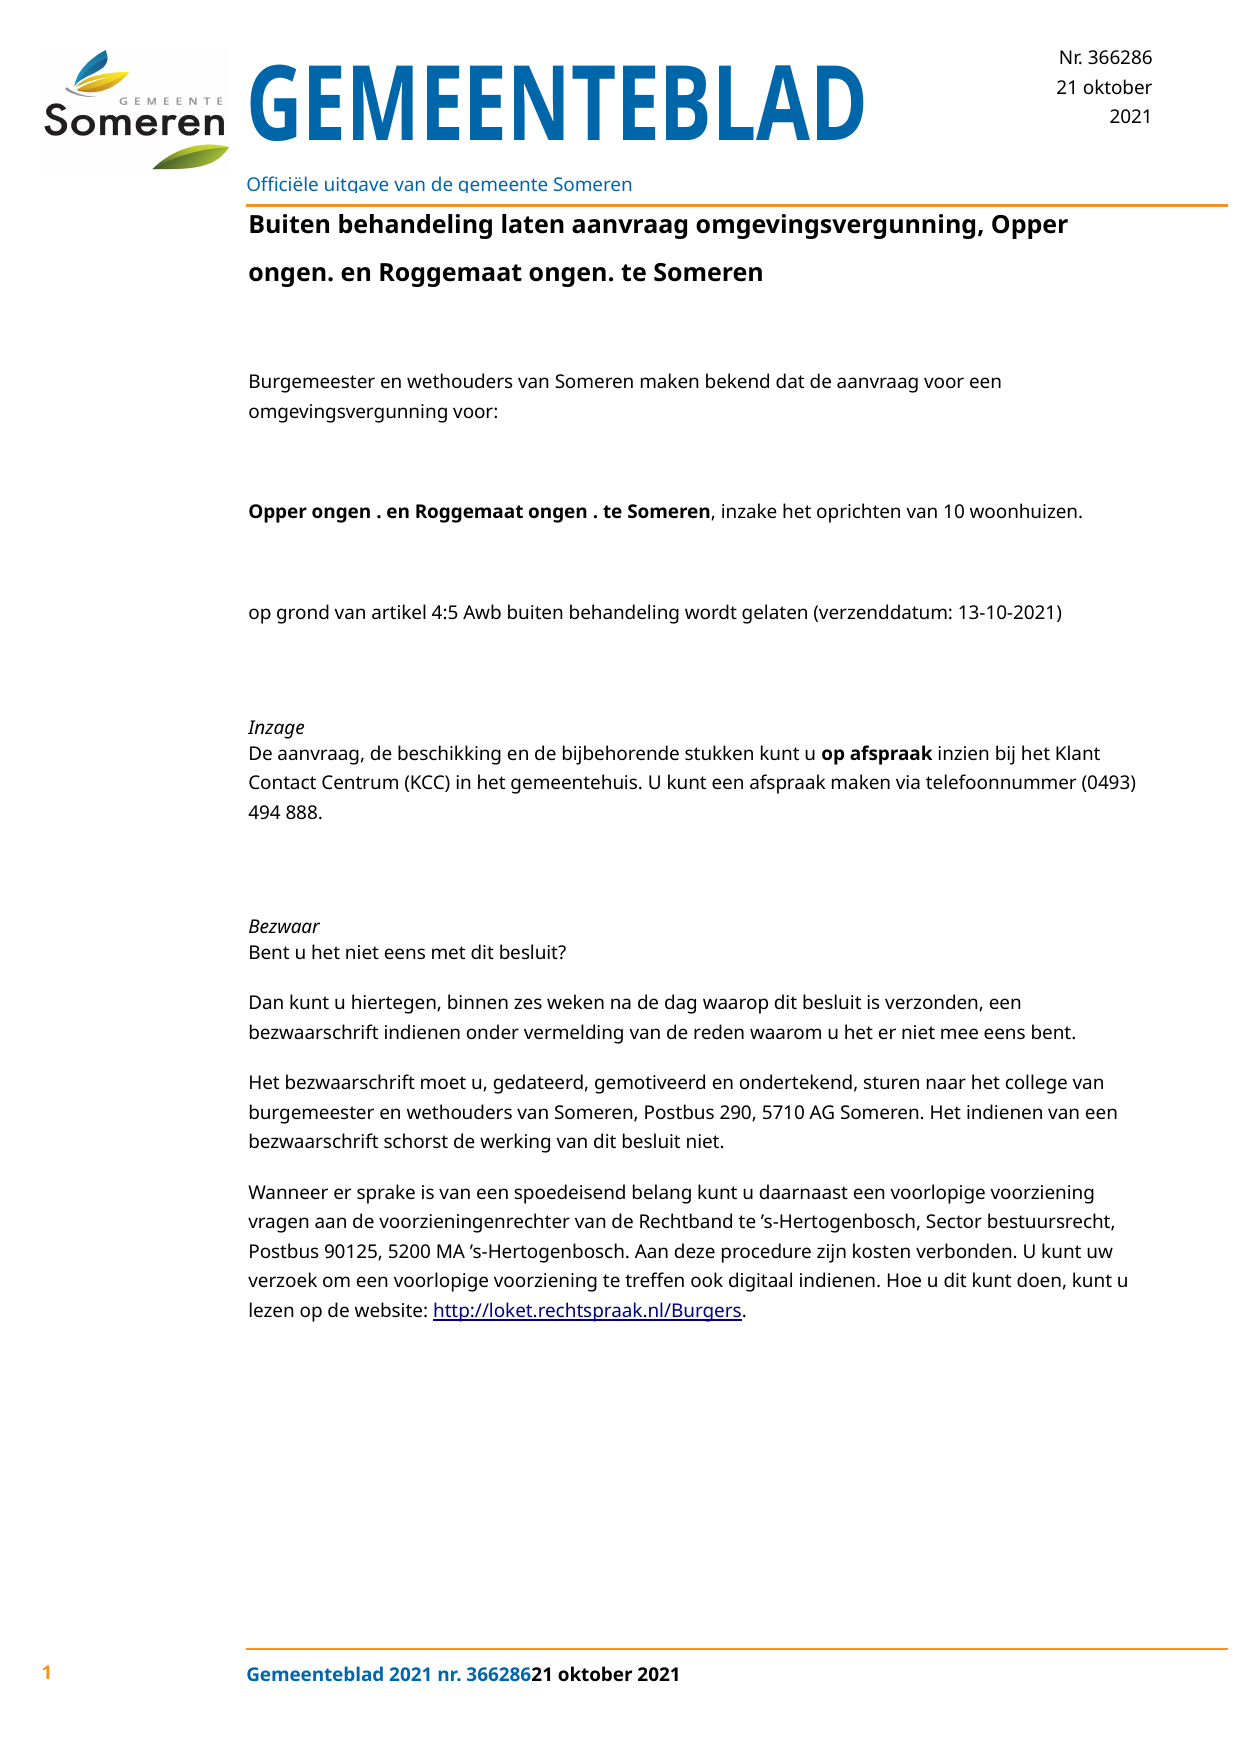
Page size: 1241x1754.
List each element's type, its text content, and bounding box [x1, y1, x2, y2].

text Buiten behandeling laten aanvraag omgevingsvergunning, Opper ongen. en Roggemaat ongen. te Someren [248, 207, 1152, 288]
text Bezwaar [248, 913, 1152, 939]
text Burgemeester en wethouders van Someren maken bekend dat de aanvraag voor een omgevingsvergunning voor: [248, 368, 1152, 424]
text op grond van artikel 4:5 Awb buiten behandeling wordt gelaten (verzenddatum: 13-10-2021) [248, 599, 1152, 625]
picture [41, 47, 231, 172]
text Inzage [248, 714, 1152, 740]
text Wanneer er sprake is van een spoedeisend belang kunt u daarnaast een voorlopige voorziening vragen aan de voorzieningenrechter van de Rechtband te ’s-Hertogenbosch, Sector bestuursrecht, Postbus 90125, 5200 MA ’s-Hertogenbosch. Aan deze procedure zijn kosten verbonden. U kunt uw verzoek om een voorlopige voorziening te treffen ook digitaal indienen. Hoe u dit kunt doen, kunt u lezen op de website: http://loket.rechtspraak.nl/Burgers. [248, 1179, 1152, 1323]
text Het bezwaarschrift moet u, gedateerd, gemotiveerd en ondertekend, sturen naar het college van burgemeester en wethouders van Someren, Postbus 290, 5710 AG Someren. Het indienen van een bezwaarschrift schorst de werking van dit besluit niet. [248, 1069, 1152, 1154]
text Opper ongen . en Roggemaat ongen . te Someren, inzake het oprichten van 10 woonhuizen. [248, 499, 1152, 524]
text Bent u het niet eens met dit besluit? [248, 939, 1152, 965]
text Dan kunt u hiertegen, binnen zes weken na de dag waarop dit besluit is verzonden, een bezwaarschrift indienen onder vermelding van de reden waarom u het er niet mee eens bent. [248, 989, 1152, 1045]
text De aanvraag, de beschikking en de bijbehorende stukken kunt u op afspraak inzien bij het Klant Contact Centrum (KCC) in het gemeentehuis. U kunt een afspraak maken via telefoonnummer (0493) 494 888. [248, 740, 1152, 824]
